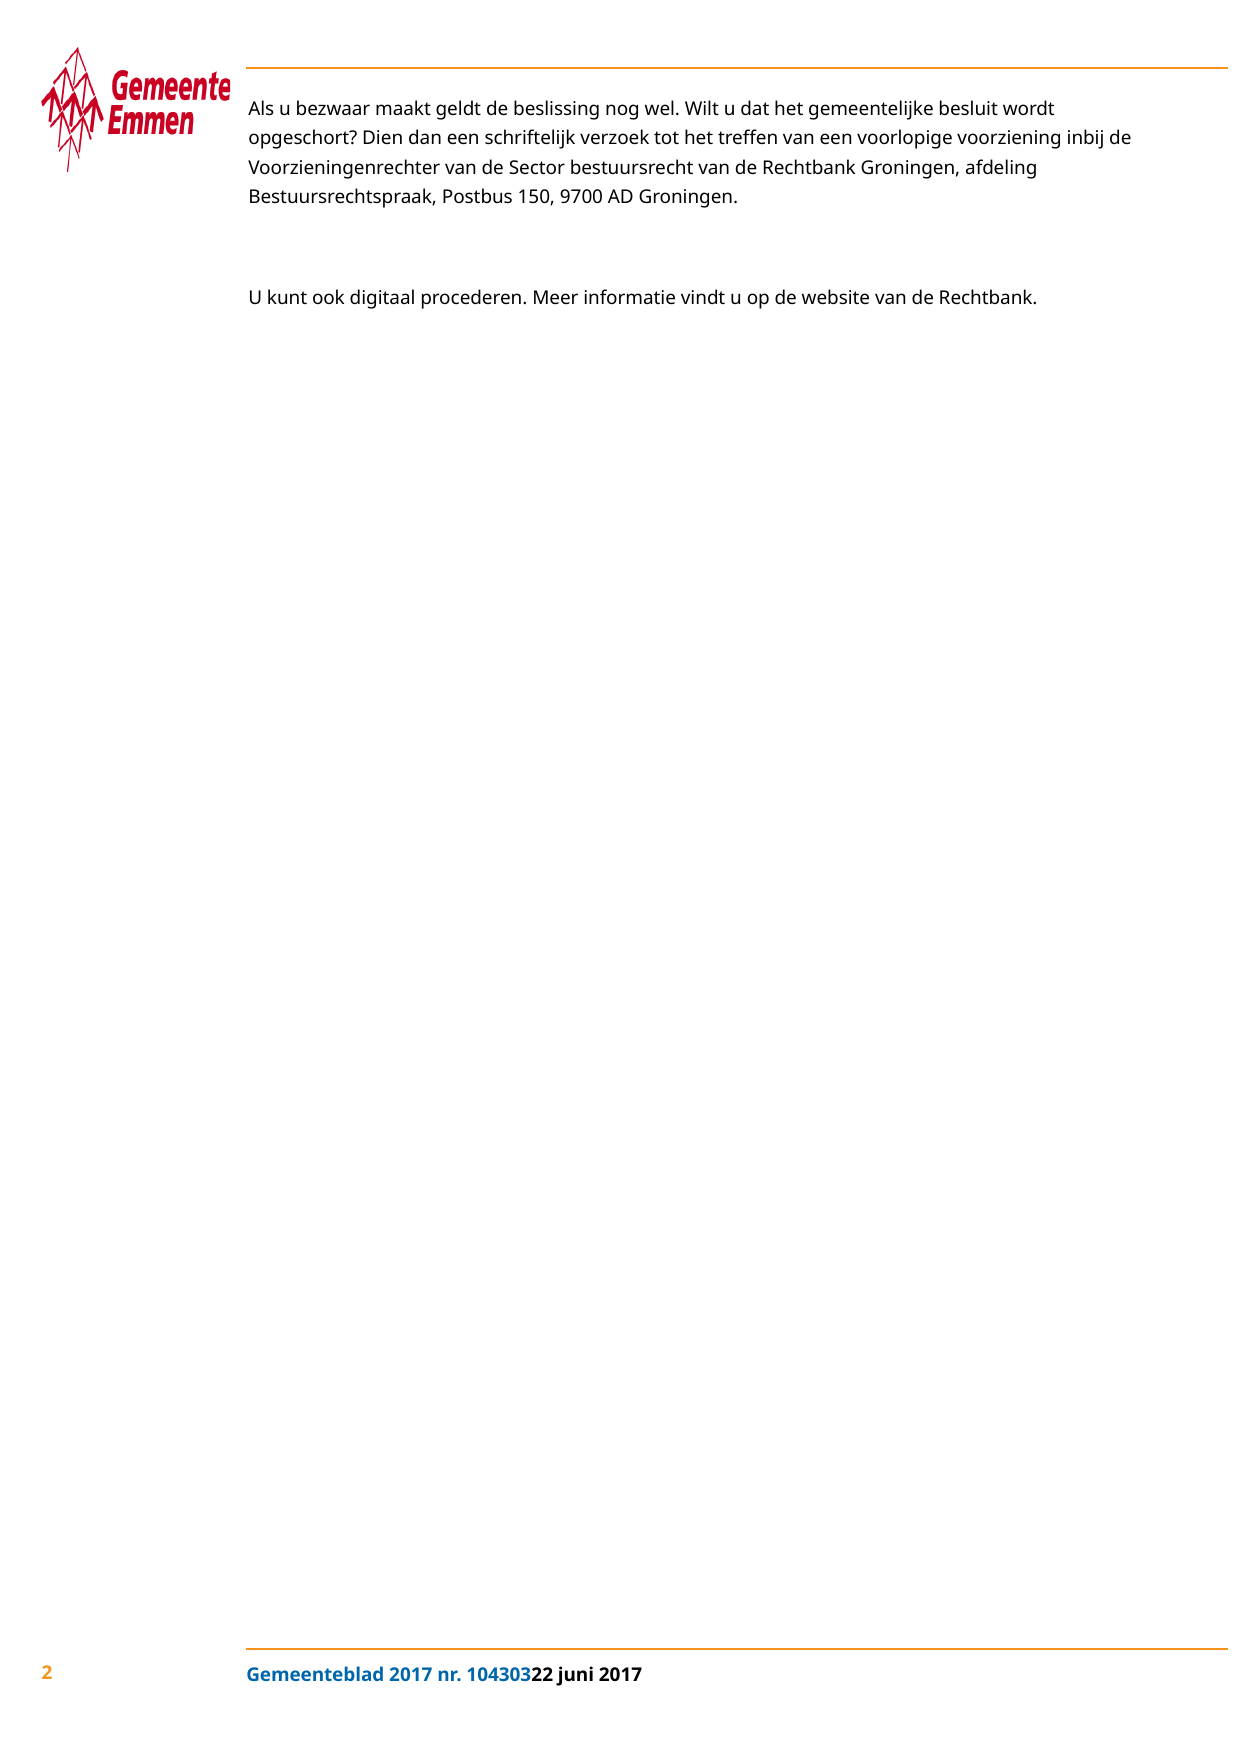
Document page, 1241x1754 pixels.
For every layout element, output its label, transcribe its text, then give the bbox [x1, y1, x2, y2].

text Als u bezwaar maakt geldt de beslissing nog wel. Wilt u dat het gemeentelijke besluit wordt opgeschort? Dien dan een schriftelijk verzoek tot het treffen van een voorlopige voorziening inbij de Voorzieningenrechter van de Sector bestuursrecht van de Rechtbank Groningen, afdeling Bestuursrechtspraak, Postbus 150, 9700 AD Groningen. [248, 95, 1152, 209]
text U kunt ook digitaal procederen. Meer informatie vindt u op de website van de Rechtbank. [248, 284, 1152, 310]
picture [41, 47, 231, 172]
